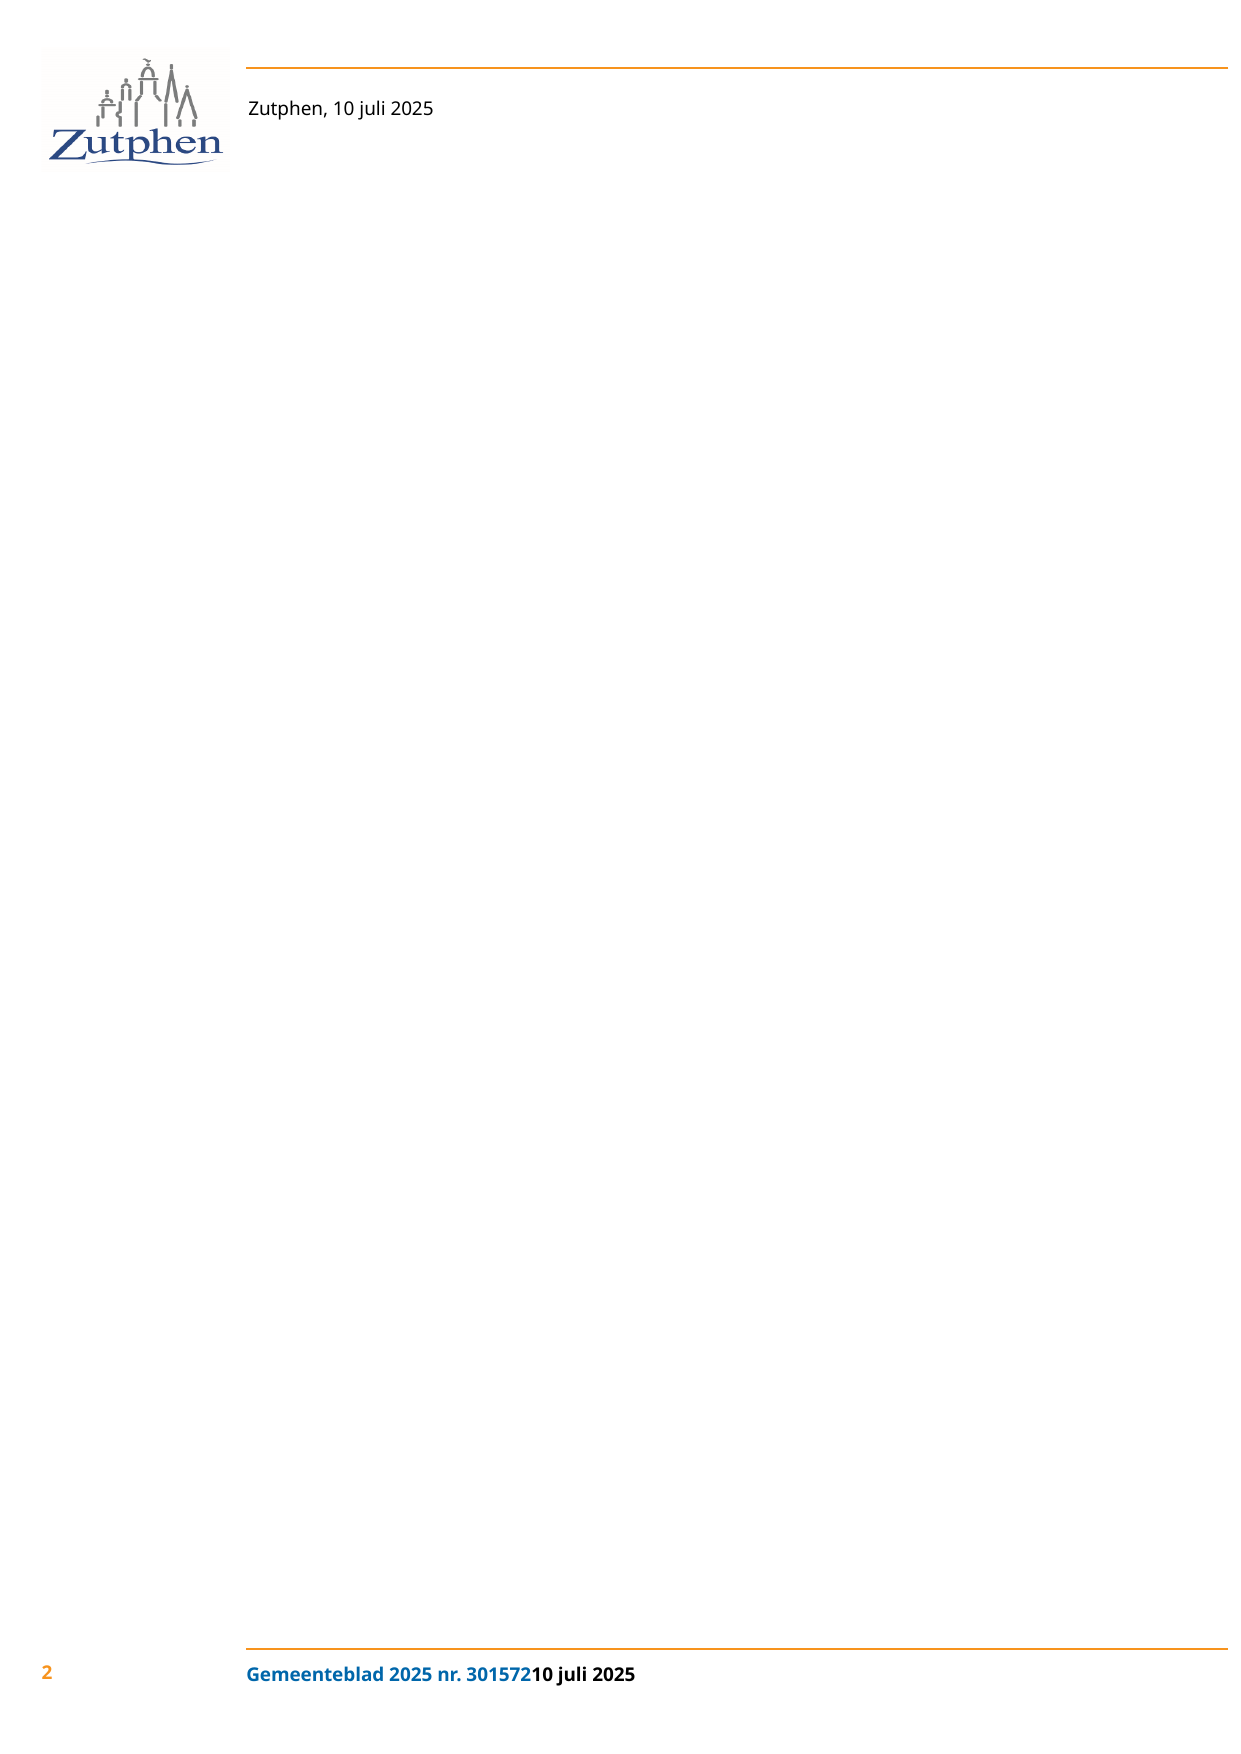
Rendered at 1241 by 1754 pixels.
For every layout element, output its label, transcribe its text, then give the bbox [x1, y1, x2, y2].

text Zutphen, 10 juli 2025 [248, 95, 1152, 121]
picture [41, 47, 231, 172]
